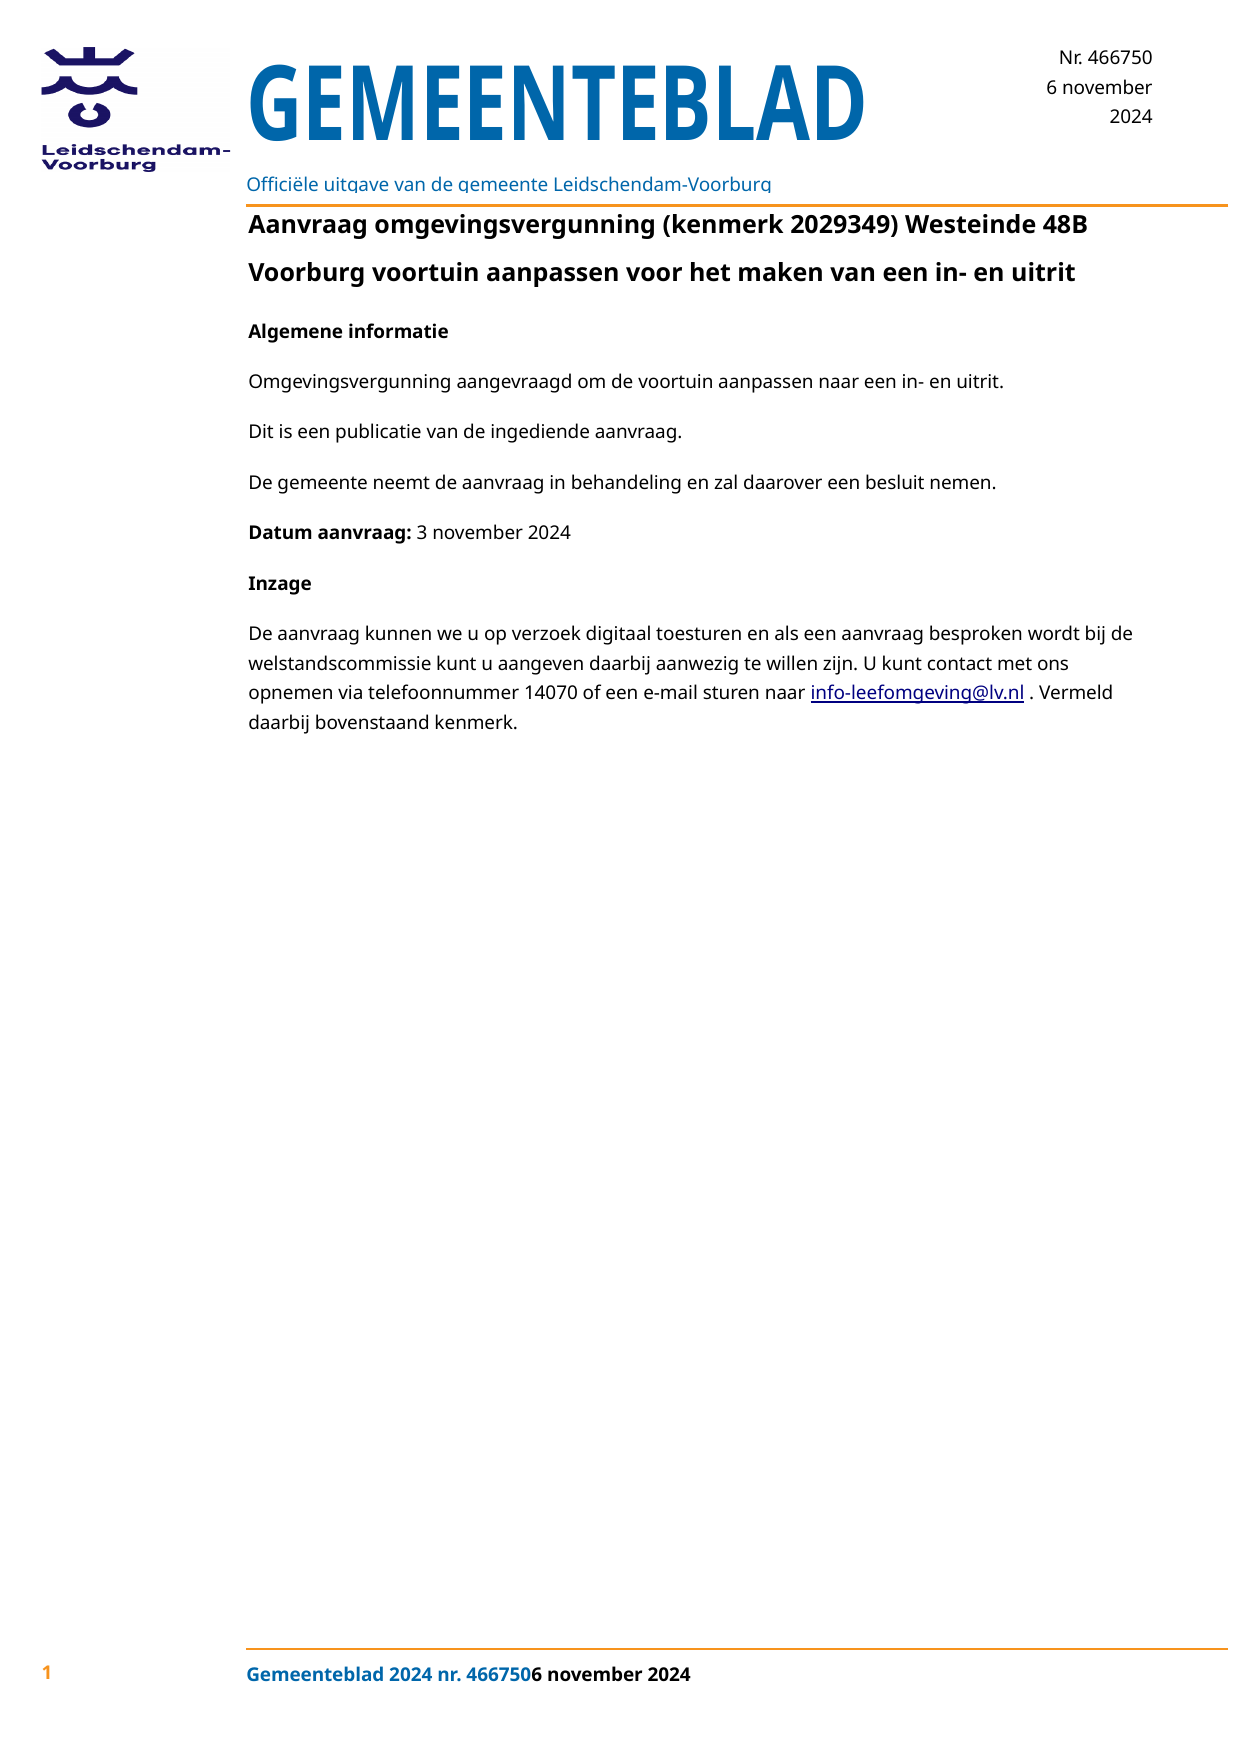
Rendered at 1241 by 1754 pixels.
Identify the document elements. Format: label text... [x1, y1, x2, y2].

text Inzage [248, 570, 1152, 596]
text De gemeente neemt de aanvraag in behandeling en zal daarover een besluit nemen. [248, 469, 1152, 495]
text De aanvraag kunnen we u op verzoek digitaal toesturen en als een aanvraag besproken wordt bij de welstandscommissie kunt u aangeven daarbij aanwezig te willen zijn. U kunt contact met ons opnemen via telefoonnummer 14070 of een e-mail sturen naar info-leefomgeving@lv.nl . Vermeld daarbij bovenstaand kenmerk. [248, 620, 1152, 735]
text Algemene informatie [248, 318, 1152, 344]
text Dit is een publicatie van de ingediende aanvraag. [248, 419, 1152, 444]
text Datum aanvraag: 3 november 2024 [248, 519, 1152, 545]
text Aanvraag omgevingsvergunning (kenmerk 2029349) Westeinde 48B Voorburg voortuin aanpassen voor het maken van een in- en uitrit [248, 207, 1152, 288]
picture [41, 47, 231, 172]
text Omgevingsvergunning aangevraagd om de voortuin aanpassen naar een in- en uitrit. [248, 368, 1152, 394]
